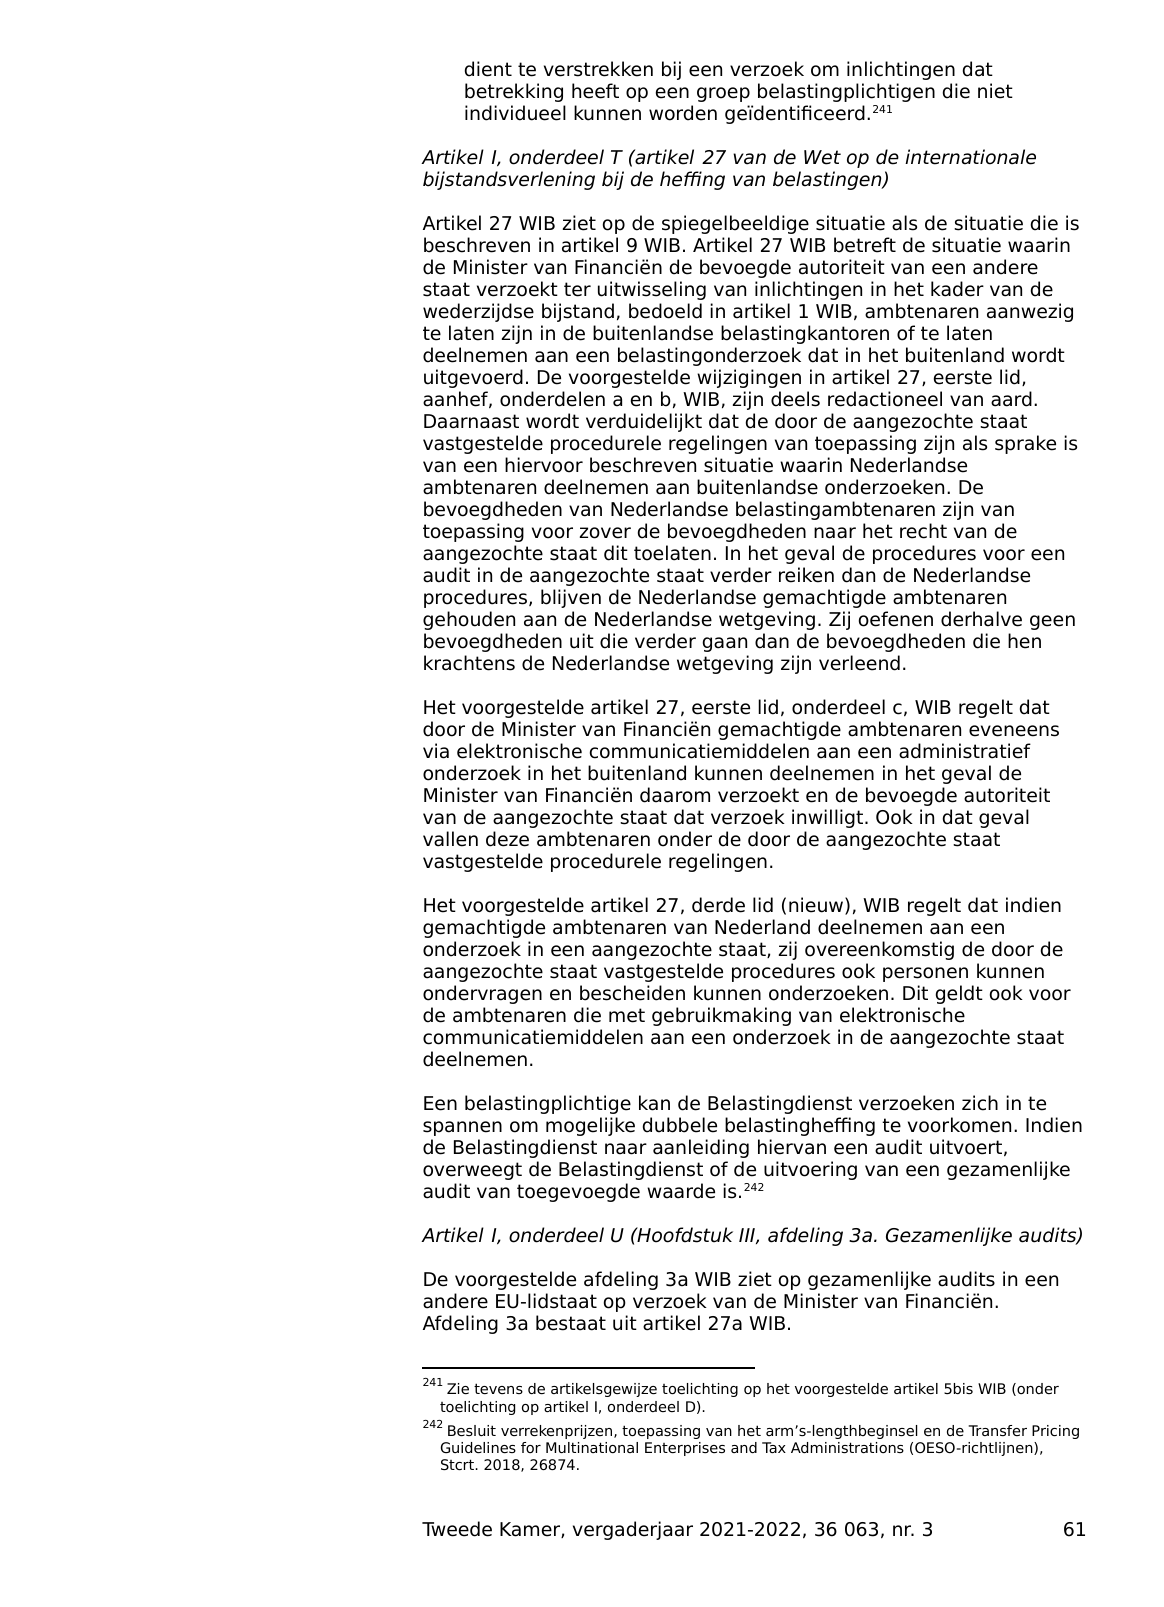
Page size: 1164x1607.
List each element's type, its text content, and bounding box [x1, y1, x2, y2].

text De voorgestelde afdeling 3a WIB ziet op gezamenlijke audits in een andere EU-lidstaat op verzoek van de Minister van Financiën. Afdeling 3a bestaat uit artikel 27a WIB. [422, 1269, 1087, 1335]
text Een belastingplichtige kan de Belastingdienst verzoeken zich in te spannen om mogelijke dubbele belastingheffing te voorkomen. Indien de Belastingdienst naar aanleiding hiervan een audit uitvoert, overweegt de Belastingdienst of de uitvoering van een gezamenlijke audit van toegevoegde waarde is. [422, 1093, 1087, 1203]
text Het voorgestelde artikel 27, eerste lid, onderdeel c, WIB regelt dat door de Minister van Financiën gemachtigde ambtenaren eveneens via elektronische communicatiemiddelen aan een administratief onderzoek in het buitenland kunnen deelnemen in het geval de Minister van Financiën daarom verzoekt en de bevoegde autoriteit van de aangezochte staat dat verzoek inwilligt. Ook in dat geval vallen deze ambtenaren onder de door de aangezochte staat vastgestelde procedurele regelingen. [422, 697, 1087, 873]
text Het voorgestelde artikel 27, derde lid (nieuw), WIB regelt dat indien gemachtigde ambtenaren van Nederland deelnemen aan een onderzoek in een aangezochte staat, zij overeenkomstig de door de aangezochte staat vastgestelde procedures ook personen kunnen ondervragen en bescheiden kunnen onderzoeken. Dit geldt ook voor de ambtenaren die met gebruikmaking van elektronische communicatiemiddelen aan een onderzoek in de aangezochte staat deelnemen. [422, 895, 1087, 1071]
text dient te verstrekken bij een verzoek om inlichtingen dat betrekking heeft op een groep belastingplichtigen die niet individueel kunnen worden geïdentificeerd. [422, 59, 1087, 125]
text Artikel 27 WIB ziet op de spiegelbeeldige situatie als de situatie die is beschreven in artikel 9 WIB. Artikel 27 WIB betreft de situatie waarin de Minister van Financiën de bevoegde autoriteit van een andere staat verzoekt ter uitwisseling van inlichtingen in het kader van de wederzijdse bijstand, bedoeld in artikel 1 WIB, ambtenaren aanwezig te laten zijn in de buitenlandse belastingkantoren of te laten deelnemen aan een belastingonderzoek dat in het buitenland wordt uitgevoerd. De voorgestelde wijzigingen in artikel 27, eerste lid, aanhef, onderdelen a en b, WIB, zijn deels redactioneel van aard. Daarnaast wordt verduidelijkt dat de door de aangezochte staat vastgestelde procedurele regelingen van toepassing zijn als sprake is van een hiervoor beschreven situatie waarin Nederlandse ambtenaren deelnemen aan buitenlandse onderzoeken. De bevoegdheden van Nederlandse belastingambtenaren zijn van toepassing voor zover de bevoegdheden naar het recht van de aangezochte staat dit toelaten. In het geval de procedures voor een audit in de aangezochte staat verder reiken dan de Nederlandse procedures, blijven de Nederlandse gemachtigde ambtenaren gehouden aan de Nederlandse wetgeving. Zij oefenen derhalve geen bevoegdheden uit die verder gaan dan de bevoegdheden die hen krachtens de Nederlandse wetgeving zijn verleend. [422, 213, 1087, 675]
subtitle Artikel I, onderdeel T (artikel 27 van de Wet op de internationale bijstandsverlening bij de heffing van belastingen) [422, 147, 1087, 191]
text Zie tevens de artikelsgewijze toelichting op het voorgestelde artikel 5bis WIB (onder toelichting op artikel I, onderdeel D). [422, 1377, 1087, 1416]
text Besluit verrekenprijzen, toepassing van het arm’s-lengthbeginsel en de Transfer Pricing Guidelines for Multinational Enterprises and Tax Administrations (OESO-richtlijnen), Stcrt. 2018, 26874. [422, 1418, 1087, 1474]
subtitle Artikel I, onderdeel U (Hoofdstuk III, afdeling 3a. Gezamenlijke audits) [422, 1225, 1087, 1247]
